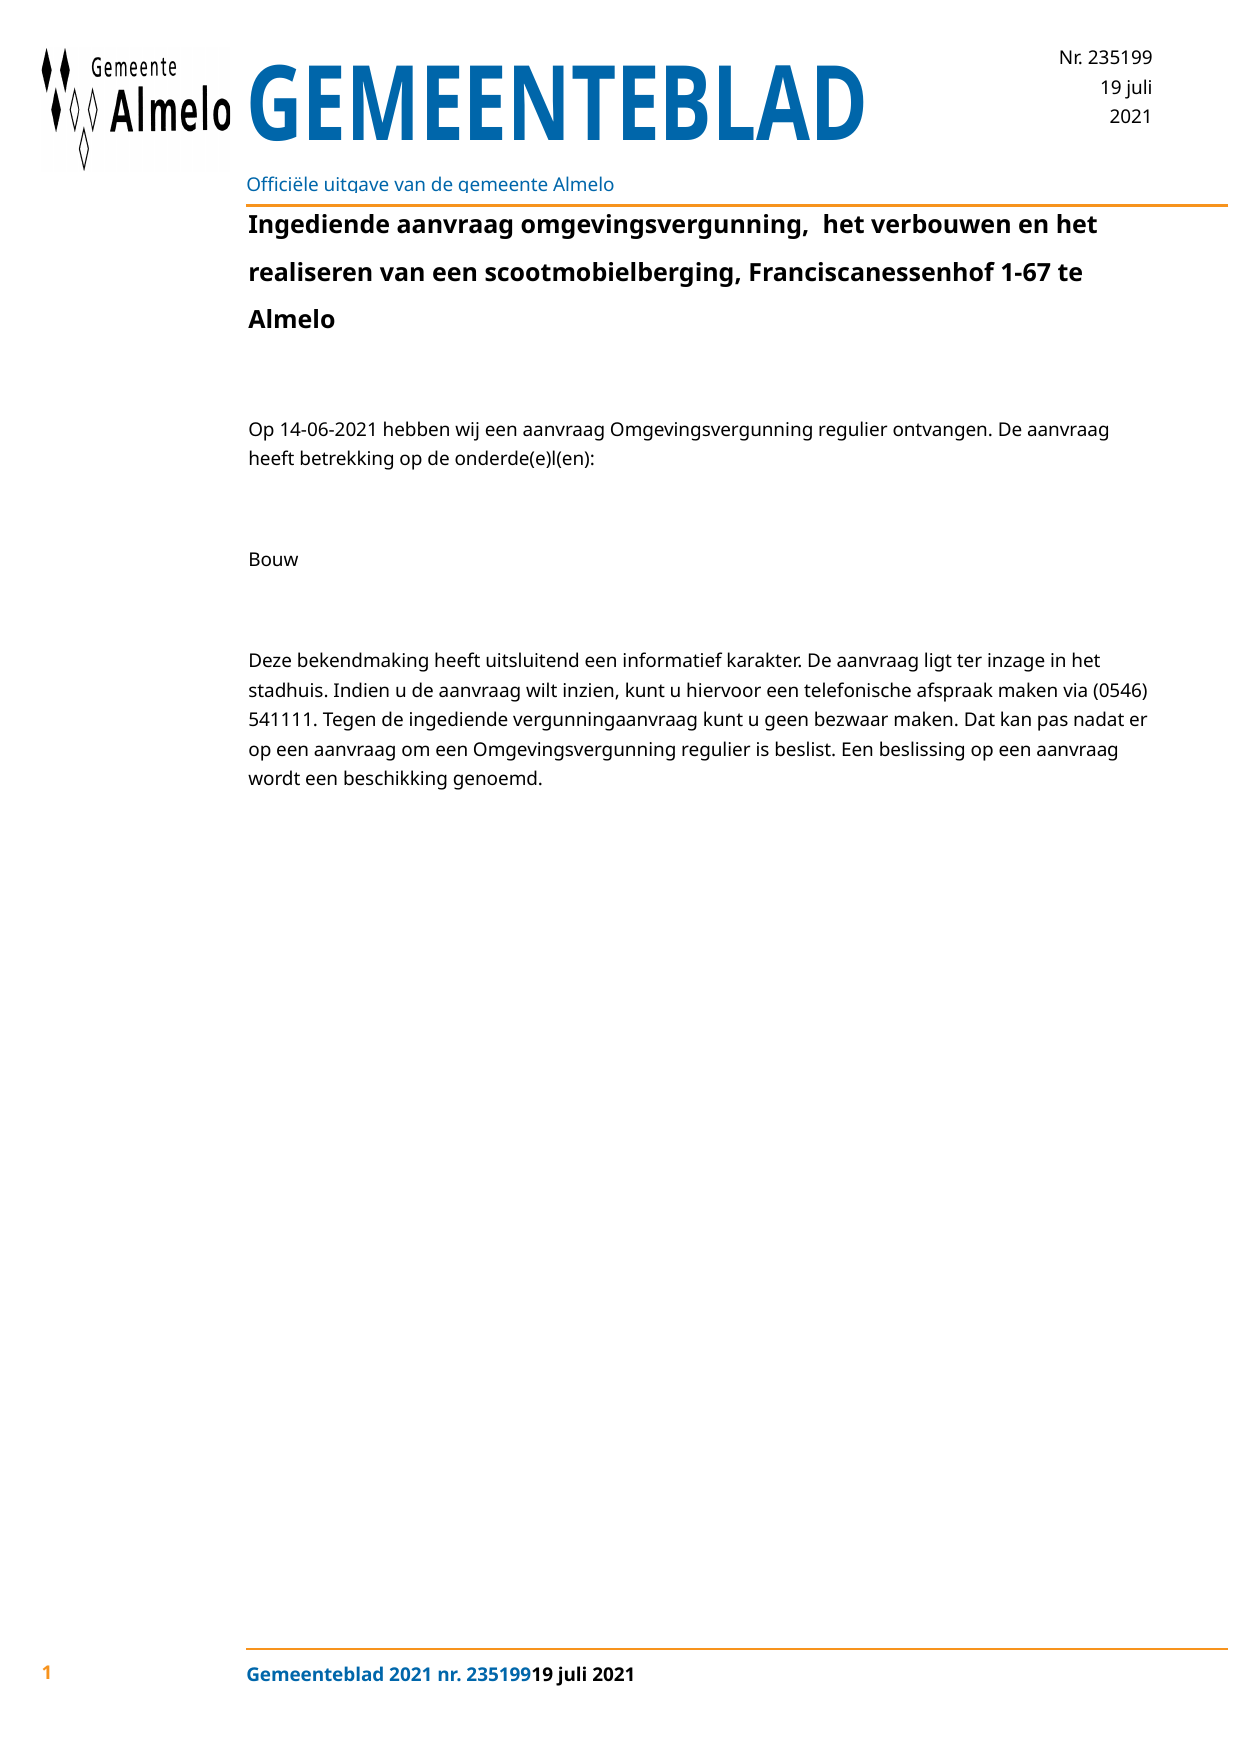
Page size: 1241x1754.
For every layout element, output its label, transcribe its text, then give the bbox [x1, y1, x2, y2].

text Op 14-06-2021 hebben wij een aanvraag Omgevingsvergunning regulier ontvangen. De aanvraag heeft betrekking op de onderde(e)l(en): [248, 416, 1152, 471]
text Deze bekendmaking heeft uitsluitend een informatief karakter. De aanvraag ligt ter inzage in het stadhuis. Indien u de aanvraag wilt inzien, kunt u hiervoor een telefonische afspraak maken via (0546) 541111. Tegen de ingediende vergunningaanvraag kunt u geen bezwaar maken. Dat kan pas nadat er op een aanvraag om een Omgevingsvergunning regulier is beslist. Een beslissing op een aanvraag wordt een beschikking genoemd. [248, 647, 1152, 791]
text Bouw [248, 546, 1152, 572]
text Ingediende aanvraag omgevingsvergunning, het verbouwen en het realiseren van een scootmobielberging, Franciscanessenhof 1-67 te Almelo [248, 207, 1152, 336]
picture [41, 47, 231, 172]
